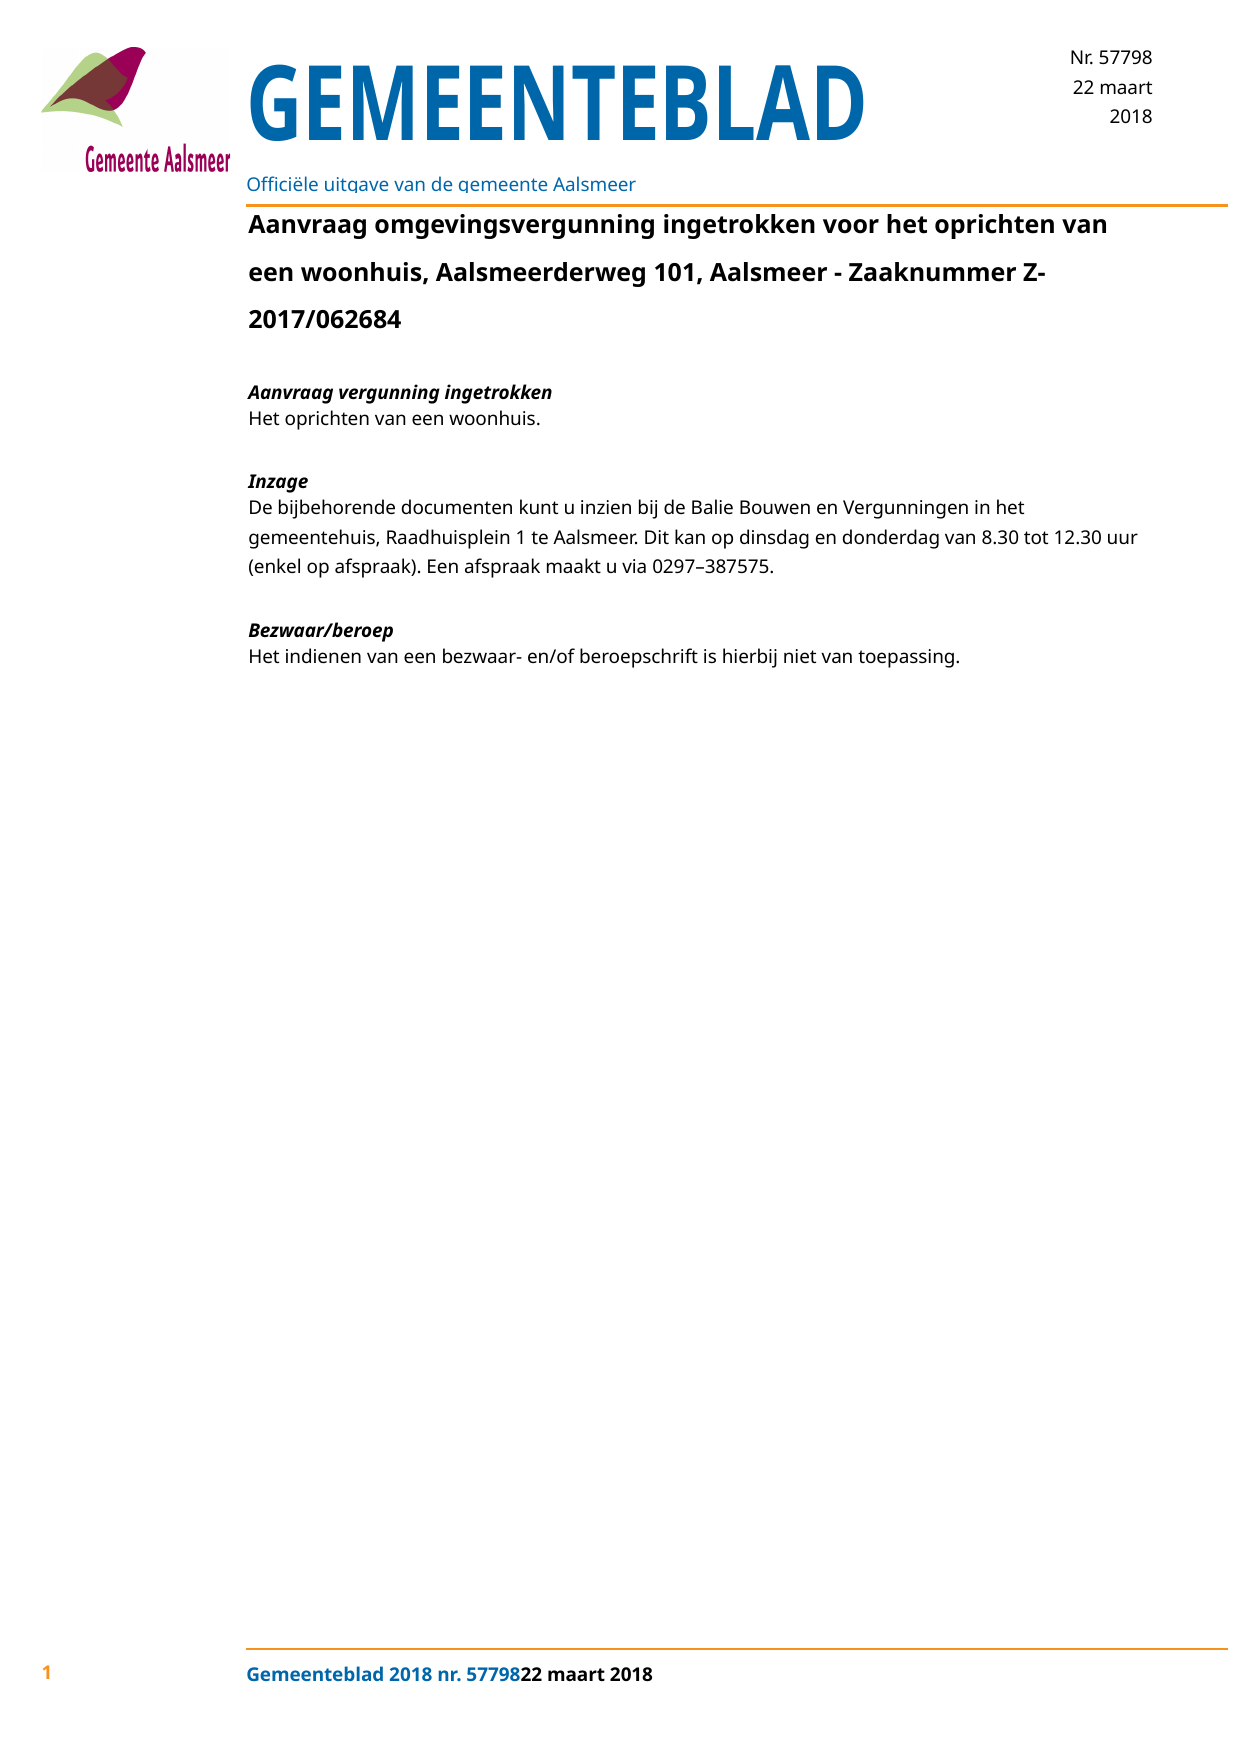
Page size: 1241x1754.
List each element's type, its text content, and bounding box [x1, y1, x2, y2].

text Het oprichten van een woonhuis. [248, 405, 1152, 431]
picture [41, 47, 231, 172]
text Aanvraag omgevingsvergunning ingetrokken voor het oprichten van een woonhuis, Aalsmeerderweg 101, Aalsmeer - Zaaknummer Z-2017/062684 [248, 207, 1152, 336]
text Aanvraag vergunning ingetrokken [248, 379, 1152, 405]
text De bijbehorende documenten kunt u inzien bij de Balie Bouwen en Vergunningen in het gemeentehuis, Raadhuisplein 1 te Aalsmeer. Dit kan op dinsdag en donderdag van 8.30 tot 12.30 uur (enkel op afspraak). Een afspraak maakt u via 0297–387575. [248, 494, 1152, 579]
text Het indienen van een bezwaar- en/of beroepschrift is hierbij niet van toepassing. [248, 643, 1152, 669]
text Inzage [248, 469, 1152, 494]
text Bezwaar/beroep [248, 618, 1152, 643]
